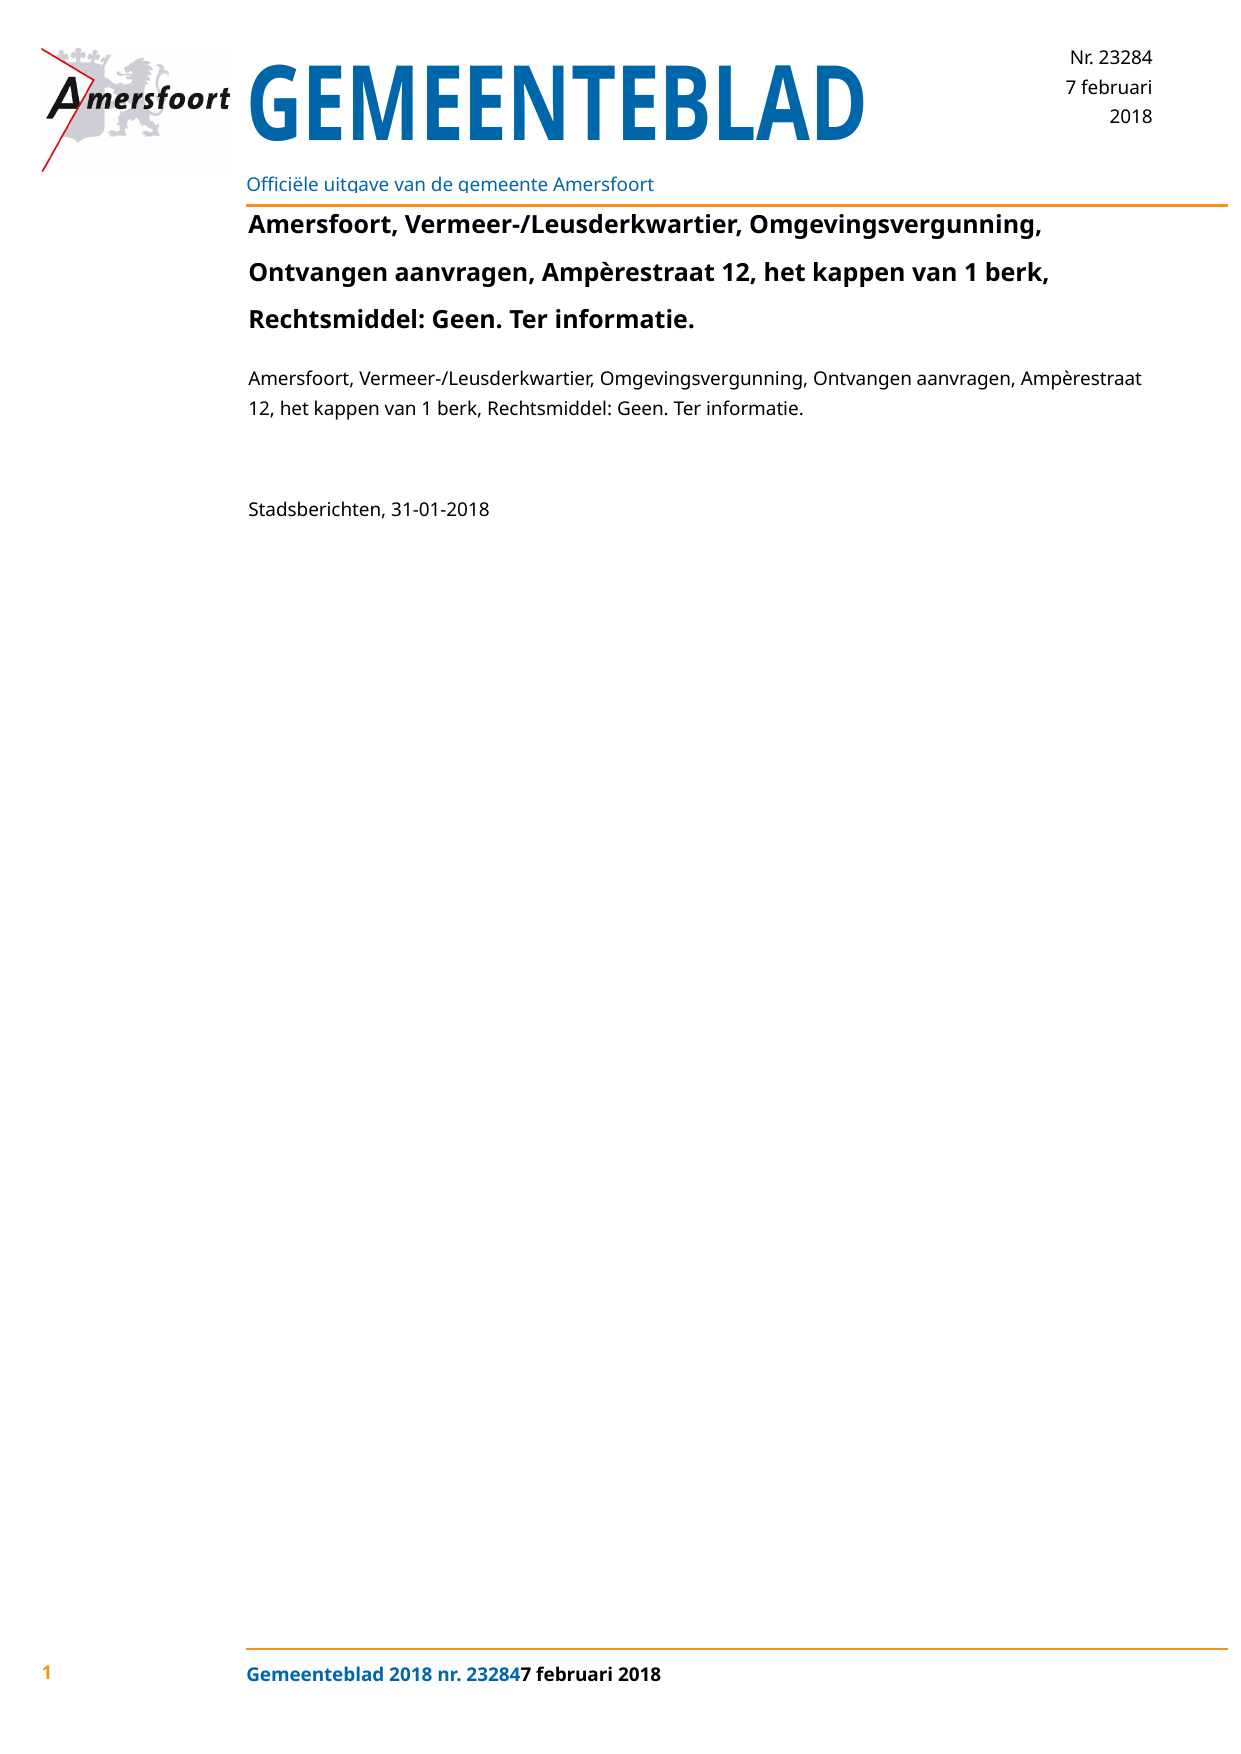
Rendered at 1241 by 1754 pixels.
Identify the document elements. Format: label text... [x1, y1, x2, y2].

text Amersfoort, Vermeer-/Leusderkwartier, Omgevingsvergunning, Ontvangen aanvragen, Ampèrestraat 12, het kappen van 1 berk, Rechtsmiddel: Geen. Ter informatie. [248, 207, 1152, 336]
text Amersfoort, Vermeer-/Leusderkwartier, Omgevingsvergunning, Ontvangen aanvragen, Ampèrestraat 12, het kappen van 1 berk, Rechtsmiddel: Geen. Ter informatie. [248, 366, 1152, 421]
text Stadsberichten, 31-01-2018 [248, 496, 1152, 522]
picture [41, 47, 231, 172]
